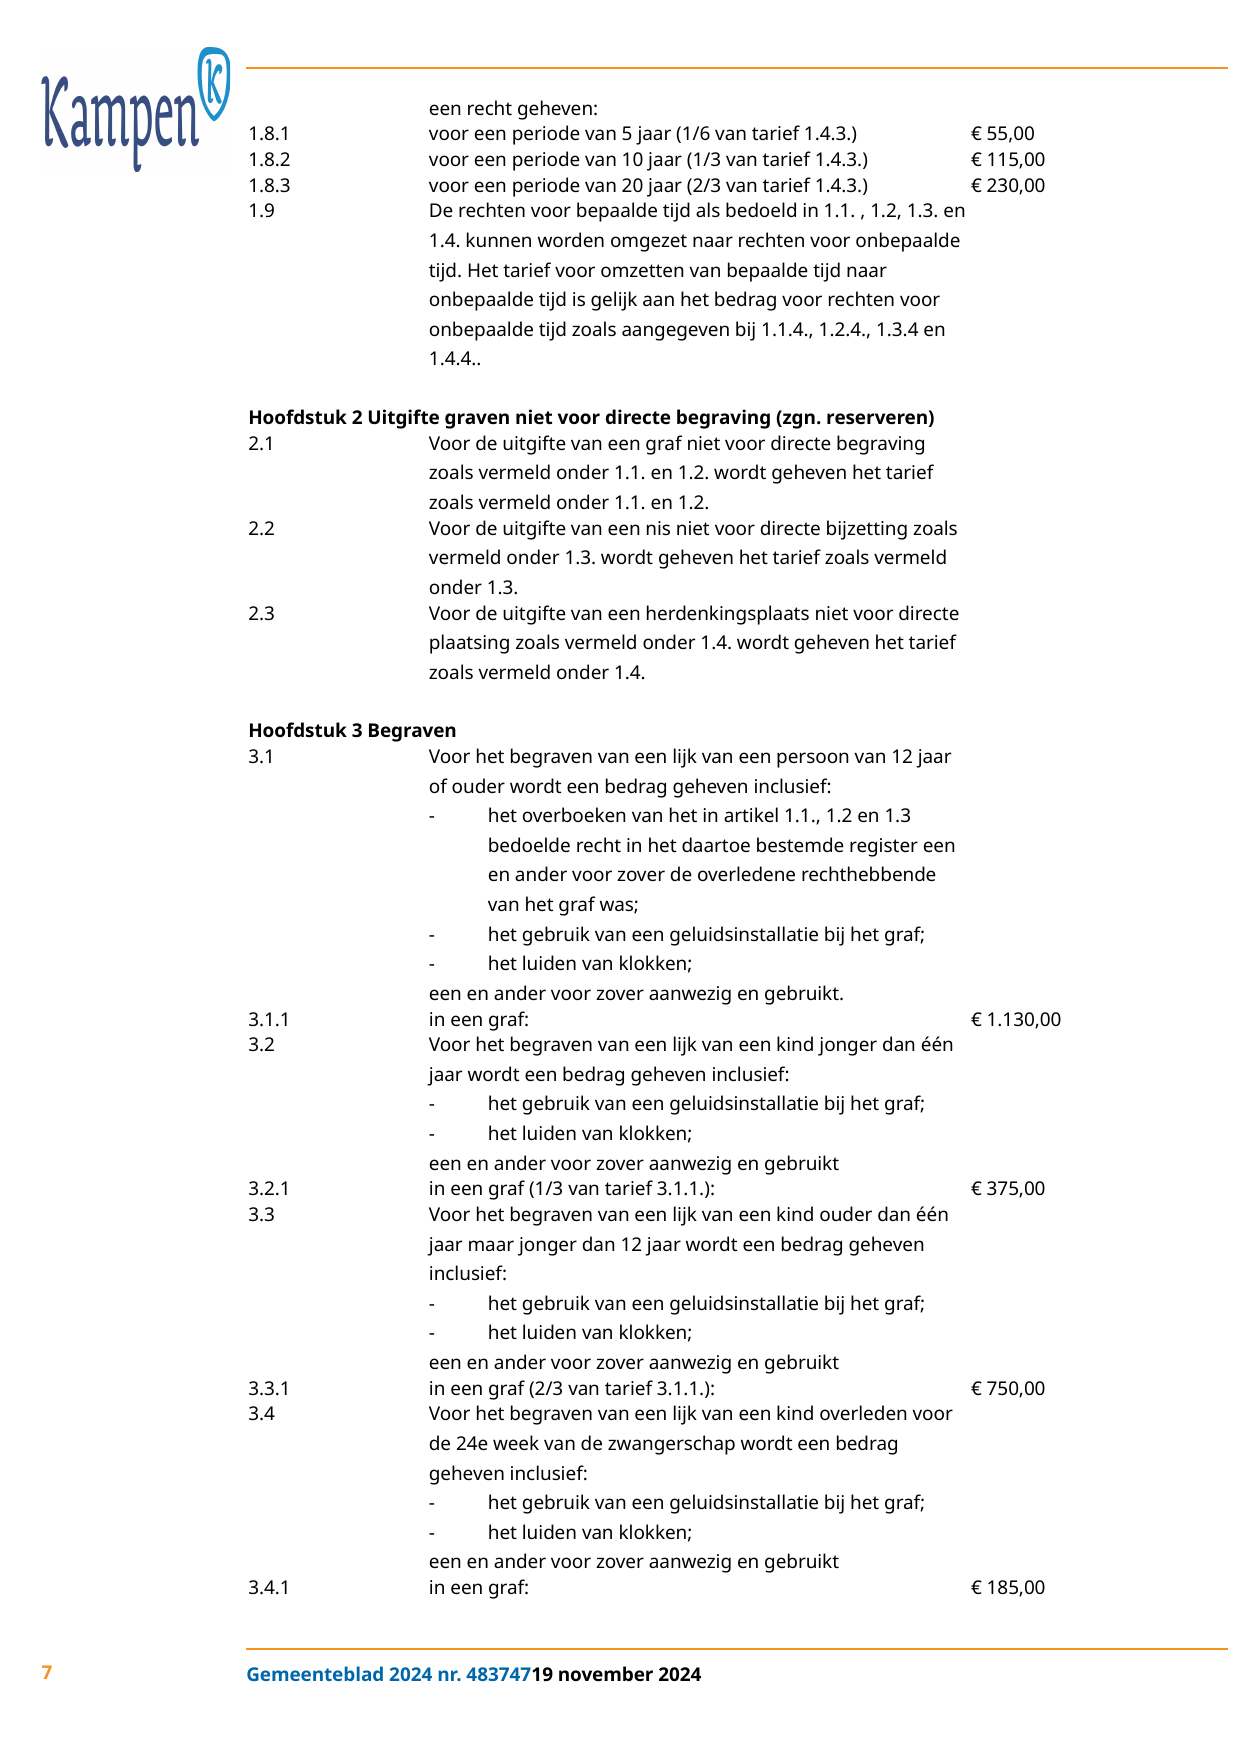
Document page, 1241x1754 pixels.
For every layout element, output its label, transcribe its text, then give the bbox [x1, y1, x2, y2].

table_cell [971, 1201, 1152, 1375]
table_cell [971, 198, 1152, 371]
table_cell € 1.130,00 [971, 1006, 1152, 1031]
table_cell 3.1.1 [248, 1006, 429, 1031]
table_cell 2.3 [248, 600, 429, 685]
table_cell Voor het begraven van een lijk van een kind jonger dan één jaar wordt een bedrag geheven inclusief: het gebruik van een geluidsinstallatie bij het graf; het luiden van klokken; een en ander voor zover aanwezig en gebruikt [429, 1031, 971, 1176]
table_cell in een graf (2/3 van tarief 3.1.1.): [429, 1375, 971, 1401]
table_cell [971, 1401, 1152, 1574]
table_cell voor een periode van 20 jaar (2/3 van tarief 1.4.3.) [429, 172, 971, 198]
table_cell 1.8.1 [248, 121, 429, 146]
table_cell De rechten voor bepaalde tijd als bedoeld in 1.1. , 1.2, 1.3. en 1.4. kunnen worden omgezet naar rechten voor onbepaalde tijd. Het tarief voor omzetten van bepaalde tijd naar onbepaalde tijd is gelijk aan het bedrag voor rechten voor onbepaalde tijd zoals aangegeven bij 1.1.4., 1.2.4., 1.3.4 en 1.4.4.. [429, 198, 971, 371]
table_cell [971, 743, 1152, 1006]
table_cell in een graf (1/3 van tarief 3.1.1.): [429, 1176, 971, 1201]
table_cell € 55,00 [971, 121, 1152, 146]
table_cell 3.2 [248, 1031, 429, 1176]
table_cell [971, 95, 1152, 121]
table_cell een recht geheven: [429, 95, 971, 121]
table_cell in een graf: [429, 1574, 971, 1600]
table_cell 3.3 [248, 1201, 429, 1375]
table_cell 2.1 [248, 430, 429, 515]
table_cell in een graf: [429, 1006, 971, 1031]
table_cell [971, 600, 1152, 685]
table_cell 1.9 [248, 198, 429, 371]
table_cell 1.8.2 [248, 146, 429, 172]
table_cell [971, 1031, 1152, 1176]
table_cell Voor de uitgifte van een graf niet voor directe begraving zoals vermeld onder 1.1. en 1.2. wordt geheven het tarief zoals vermeld onder 1.1. en 1.2. [429, 430, 971, 515]
table_cell € 750,00 [971, 1375, 1152, 1401]
table_cell [971, 430, 1152, 515]
table_cell 3.4.1 [248, 1574, 429, 1600]
table_cell [971, 515, 1152, 600]
table_cell 3.1 [248, 743, 429, 1006]
table_header Hoofdstuk 2 Uitgifte graven niet voor directe begraving (zgn. reserveren) [248, 404, 1152, 430]
table_cell Voor het begraven van een lijk van een persoon van 12 jaar of ouder wordt een bedrag geheven inclusief: het overboeken van het in artikel 1.1., 1.2 en 1.3 bedoelde recht in het daartoe bestemde register een en ander voor zover de overledene rechthebbende van het graf was; het gebruik van een geluidsinstallatie bij het graf; het luiden van klokken; een en ander voor zover aanwezig en gebruikt. [429, 743, 971, 1006]
table_cell [248, 95, 429, 121]
table_cell 3.4 [248, 1401, 429, 1574]
table_cell 3.3.1 [248, 1375, 429, 1401]
table_cell € 185,00 [971, 1574, 1152, 1600]
table_cell 2.2 [248, 515, 429, 600]
table_cell € 115,00 [971, 146, 1152, 172]
table_cell Voor het begraven van een lijk van een kind overleden voor de 24e week van de zwangerschap wordt een bedrag geheven inclusief: het gebruik van een geluidsinstallatie bij het graf; het luiden van klokken; een en ander voor zover aanwezig en gebruikt [429, 1401, 971, 1574]
table_cell voor een periode van 5 jaar (1/6 van tarief 1.4.3.) [429, 121, 971, 146]
table_cell € 230,00 [971, 172, 1152, 198]
table_header Hoofdstuk 3 Begraven [248, 718, 1152, 743]
table_cell Voor de uitgifte van een nis niet voor directe bijzetting zoals vermeld onder 1.3. wordt geheven het tarief zoals vermeld onder 1.3. [429, 515, 971, 600]
picture [41, 47, 231, 172]
table_cell 3.2.1 [248, 1176, 429, 1201]
table_cell € 375,00 [971, 1176, 1152, 1201]
table_cell Voor het begraven van een lijk van een kind ouder dan één jaar maar jonger dan 12 jaar wordt een bedrag geheven inclusief: het gebruik van een geluidsinstallatie bij het graf; het luiden van klokken; een en ander voor zover aanwezig en gebruikt [429, 1201, 971, 1375]
table_cell Voor de uitgifte van een herdenkingsplaats niet voor directe plaatsing zoals vermeld onder 1.4. wordt geheven het tarief zoals vermeld onder 1.4. [429, 600, 971, 685]
table_cell voor een periode van 10 jaar (1/3 van tarief 1.4.3.) [429, 146, 971, 172]
table_cell 1.8.3 [248, 172, 429, 198]
